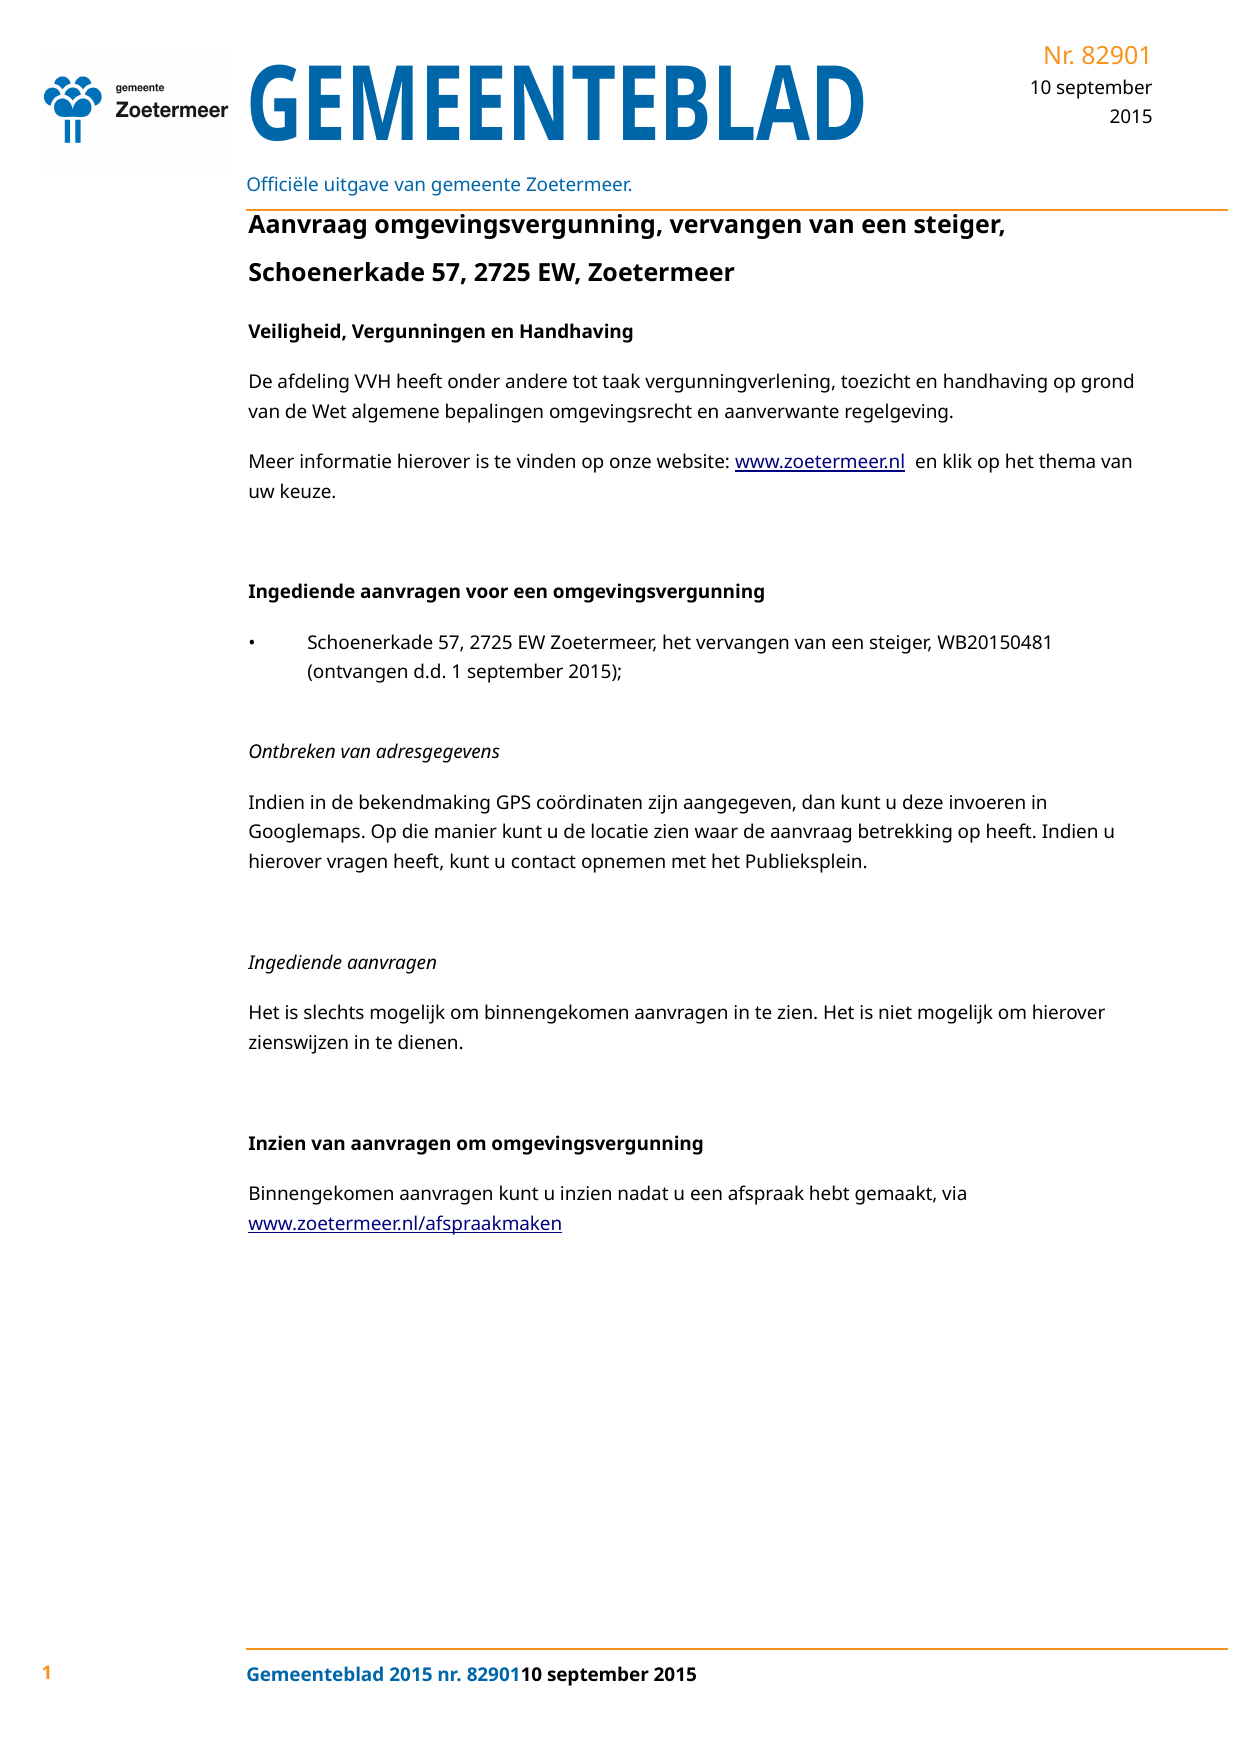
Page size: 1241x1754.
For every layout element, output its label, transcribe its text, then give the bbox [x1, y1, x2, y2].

text Ontbreken van adresgegevens [248, 739, 1152, 764]
list Schoenerkade 57, 2725 EW Zoetermeer, het vervangen van een steiger, WB20150481 (ontvangen d.d. 1 september 2015); [248, 629, 1152, 684]
text De afdeling VVH heeft onder andere tot taak vergunningverlening, toezicht en handhaving op grond van de Wet algemene bepalingen omgevingsrecht en aanverwante regelgeving. [248, 368, 1152, 424]
text Ingediende aanvragen [248, 949, 1152, 975]
text Binnengekomen aanvragen kunt u inzien nadat u een afspraak hebt gemaakt, via www.zoetermeer.nl/afspraakmaken [248, 1180, 1152, 1236]
text Aanvraag omgevingsvergunning, vervangen van een steiger, Schoenerkade 57, 2725 EW, Zoetermeer [248, 211, 1152, 288]
text Inzien van aanvragen om omgevingsvergunning [248, 1130, 1152, 1156]
text Het is slechts mogelijk om binnengekomen aanvragen in te zien. Het is niet mogelijk om hierover zienswijzen in te dienen. [248, 999, 1152, 1055]
text Meer informatie hierover is te vinden op onze website: www.zoetermeer.nl en klik op het thema van uw keuze. [248, 448, 1152, 504]
text Indien in de bekendmaking GPS coördinaten zijn aangegeven, dan kunt u deze invoeren in Googlemaps. Op die manier kunt u de locatie zien waar de aanvraag betrekking op heeft. Indien u hierover vragen heeft, kunt u contact opnemen met het Publieksplein. [248, 789, 1152, 874]
picture [41, 47, 231, 172]
text Veiligheid, Vergunningen en Handhaving [248, 318, 1152, 344]
text Ingediende aanvragen voor een omgevingsvergunning [248, 579, 1152, 604]
